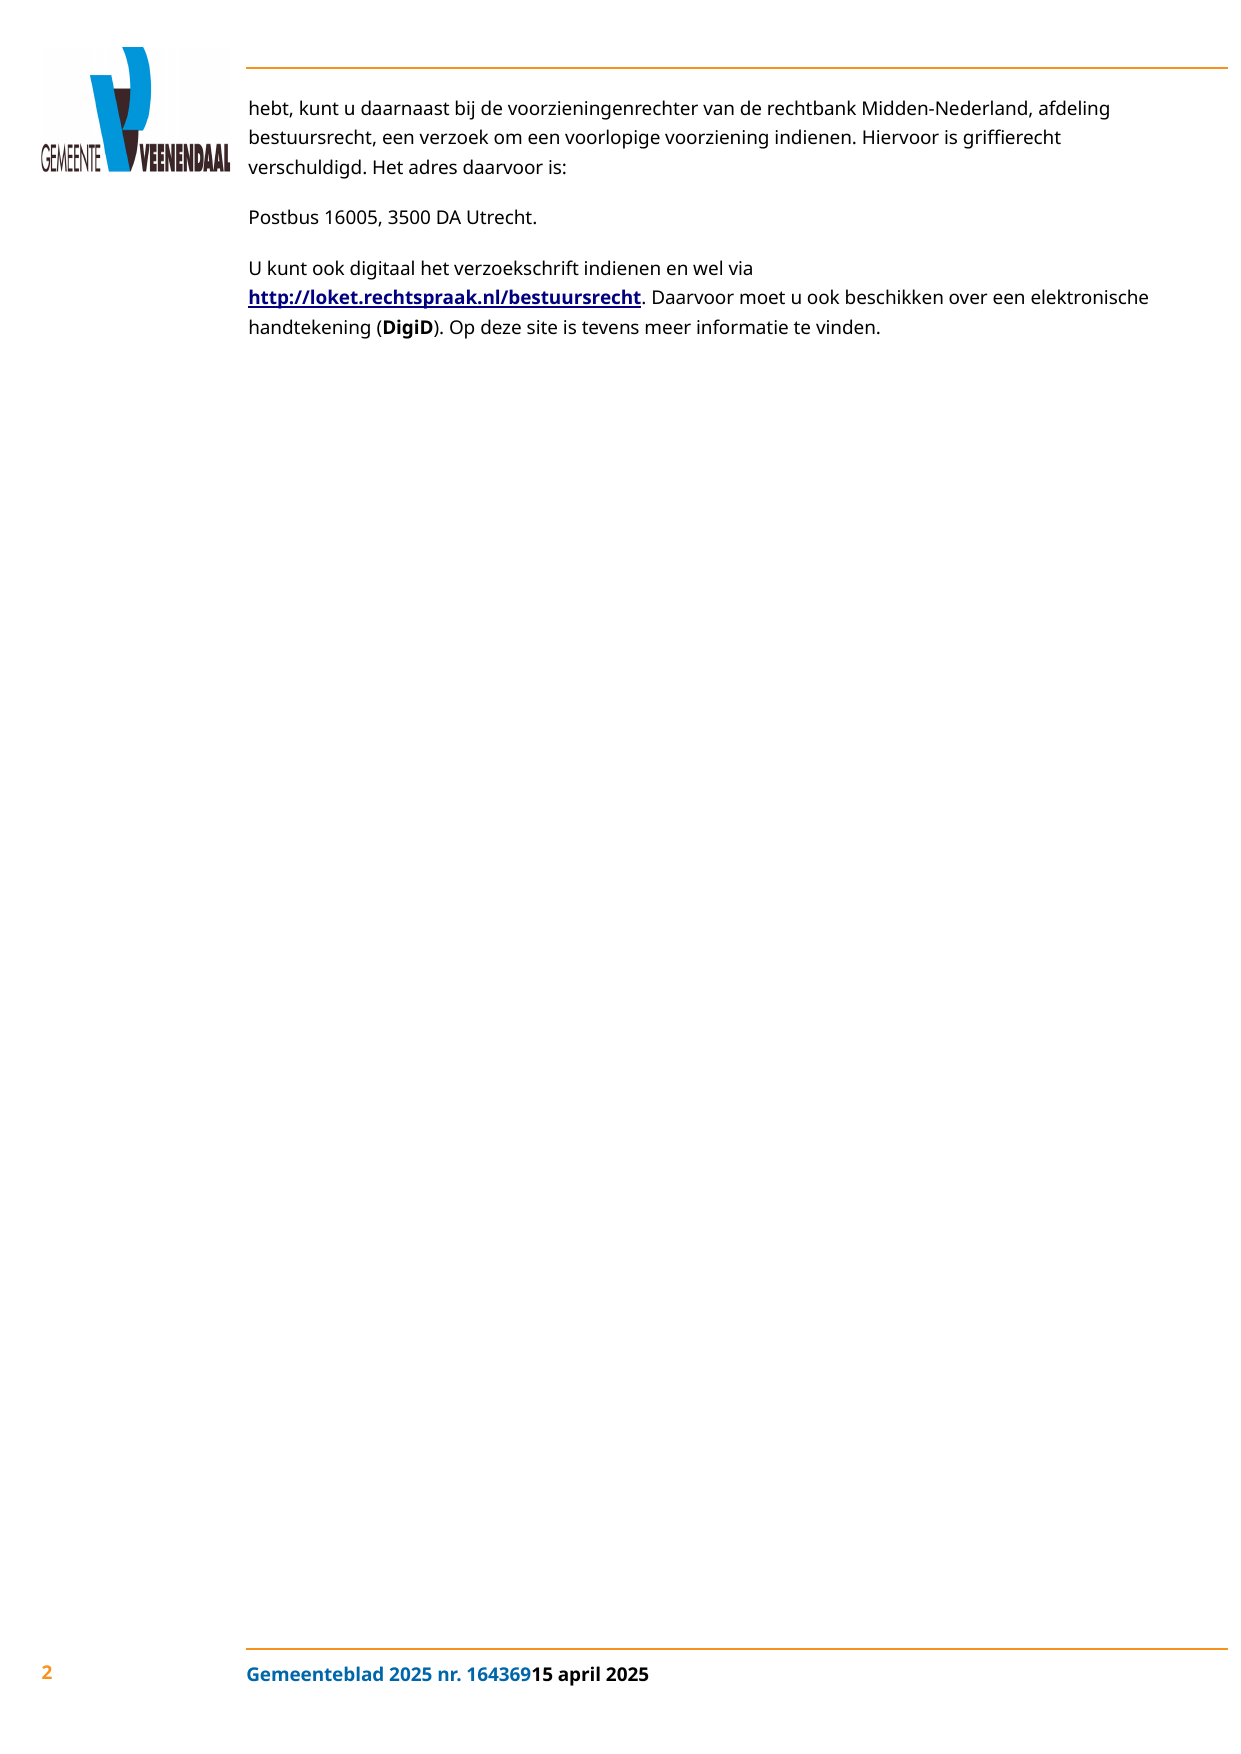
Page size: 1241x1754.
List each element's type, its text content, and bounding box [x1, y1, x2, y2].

text Postbus 16005, 3500 DA Utrecht. [248, 204, 1152, 230]
picture [41, 47, 130, 172]
text U kunt ook digitaal het verzoekschrift indienen en wel via http://loket.rechtspraak.nl/bestuursrecht. Daarvoor moet u ook beschikken over een elektronische handtekening (DigiD). Op deze site is tevens meer informatie te vinden. [248, 255, 1152, 340]
picture [123, 47, 231, 172]
text hebt, kunt u daarnaast bij de voorzieningenrechter van de rechtbank Midden-Nederland, afdeling bestuursrecht, een verzoek om een voorlopige voorziening indienen. Hiervoor is griffierecht verschuldigd. Het adres daarvoor is: [248, 95, 1152, 180]
